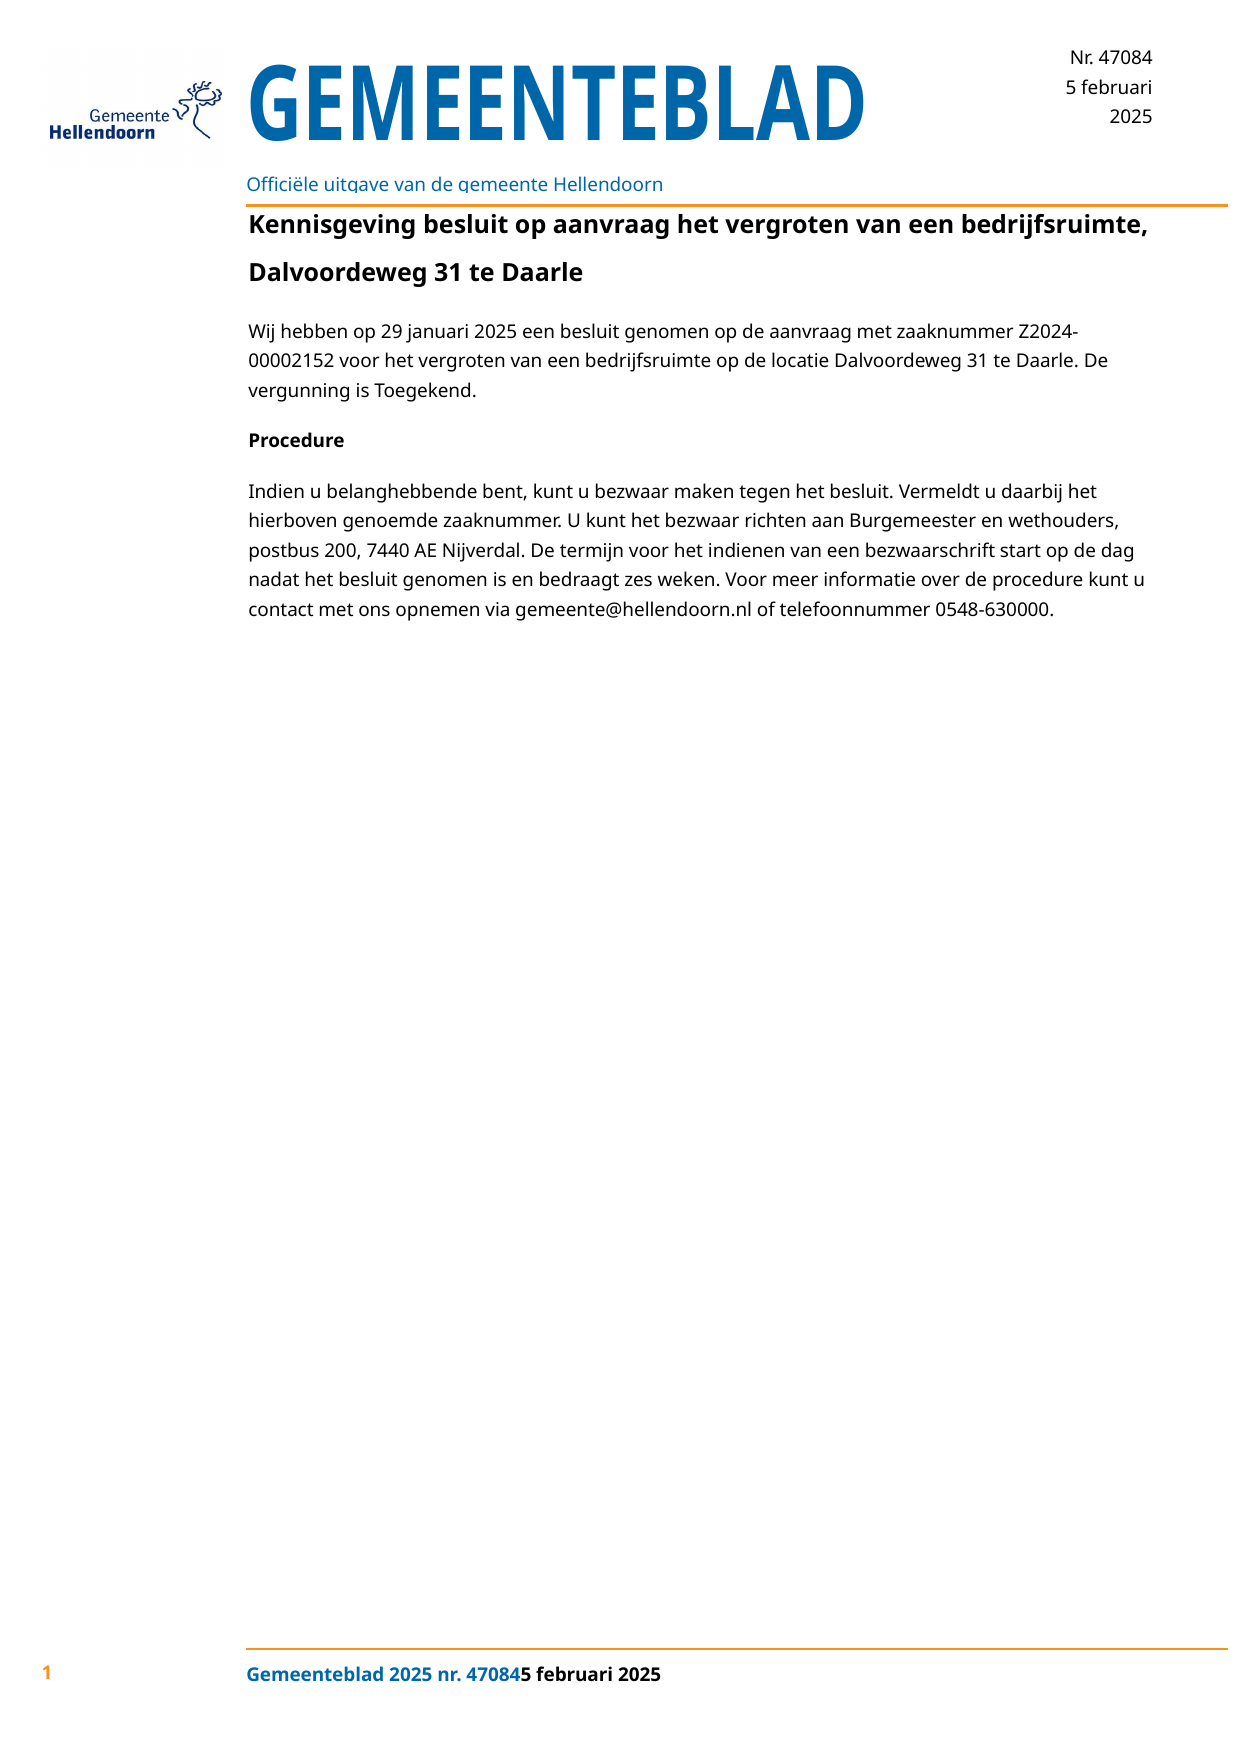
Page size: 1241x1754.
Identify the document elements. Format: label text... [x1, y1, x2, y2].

picture [41, 47, 231, 172]
text Kennisgeving besluit op aanvraag het vergroten van een bedrijfsruimte, Dalvoordeweg 31 te Daarle [248, 207, 1152, 288]
text Procedure [248, 427, 1152, 453]
text Indien u belanghebbende bent, kunt u bezwaar maken tegen het besluit. Vermeldt u daarbij het hierboven genoemde zaaknummer. U kunt het bezwaar richten aan Burgemeester en wethouders, postbus 200, 7440 AE Nijverdal. De termijn voor het indienen van een bezwaarschrift start op de dag nadat het besluit genomen is en bedraagt zes weken. Voor meer informatie over de procedure kunt u contact met ons opnemen via gemeente@hellendoorn.nl of telefoonnummer 0548-630000. [248, 478, 1152, 622]
text Wij hebben op 29 januari 2025 een besluit genomen op de aanvraag met zaaknummer Z2024-00002152 voor het vergroten van een bedrijfsruimte op de locatie Dalvoordeweg 31 te Daarle. De vergunning is Toegekend. [248, 318, 1152, 403]
